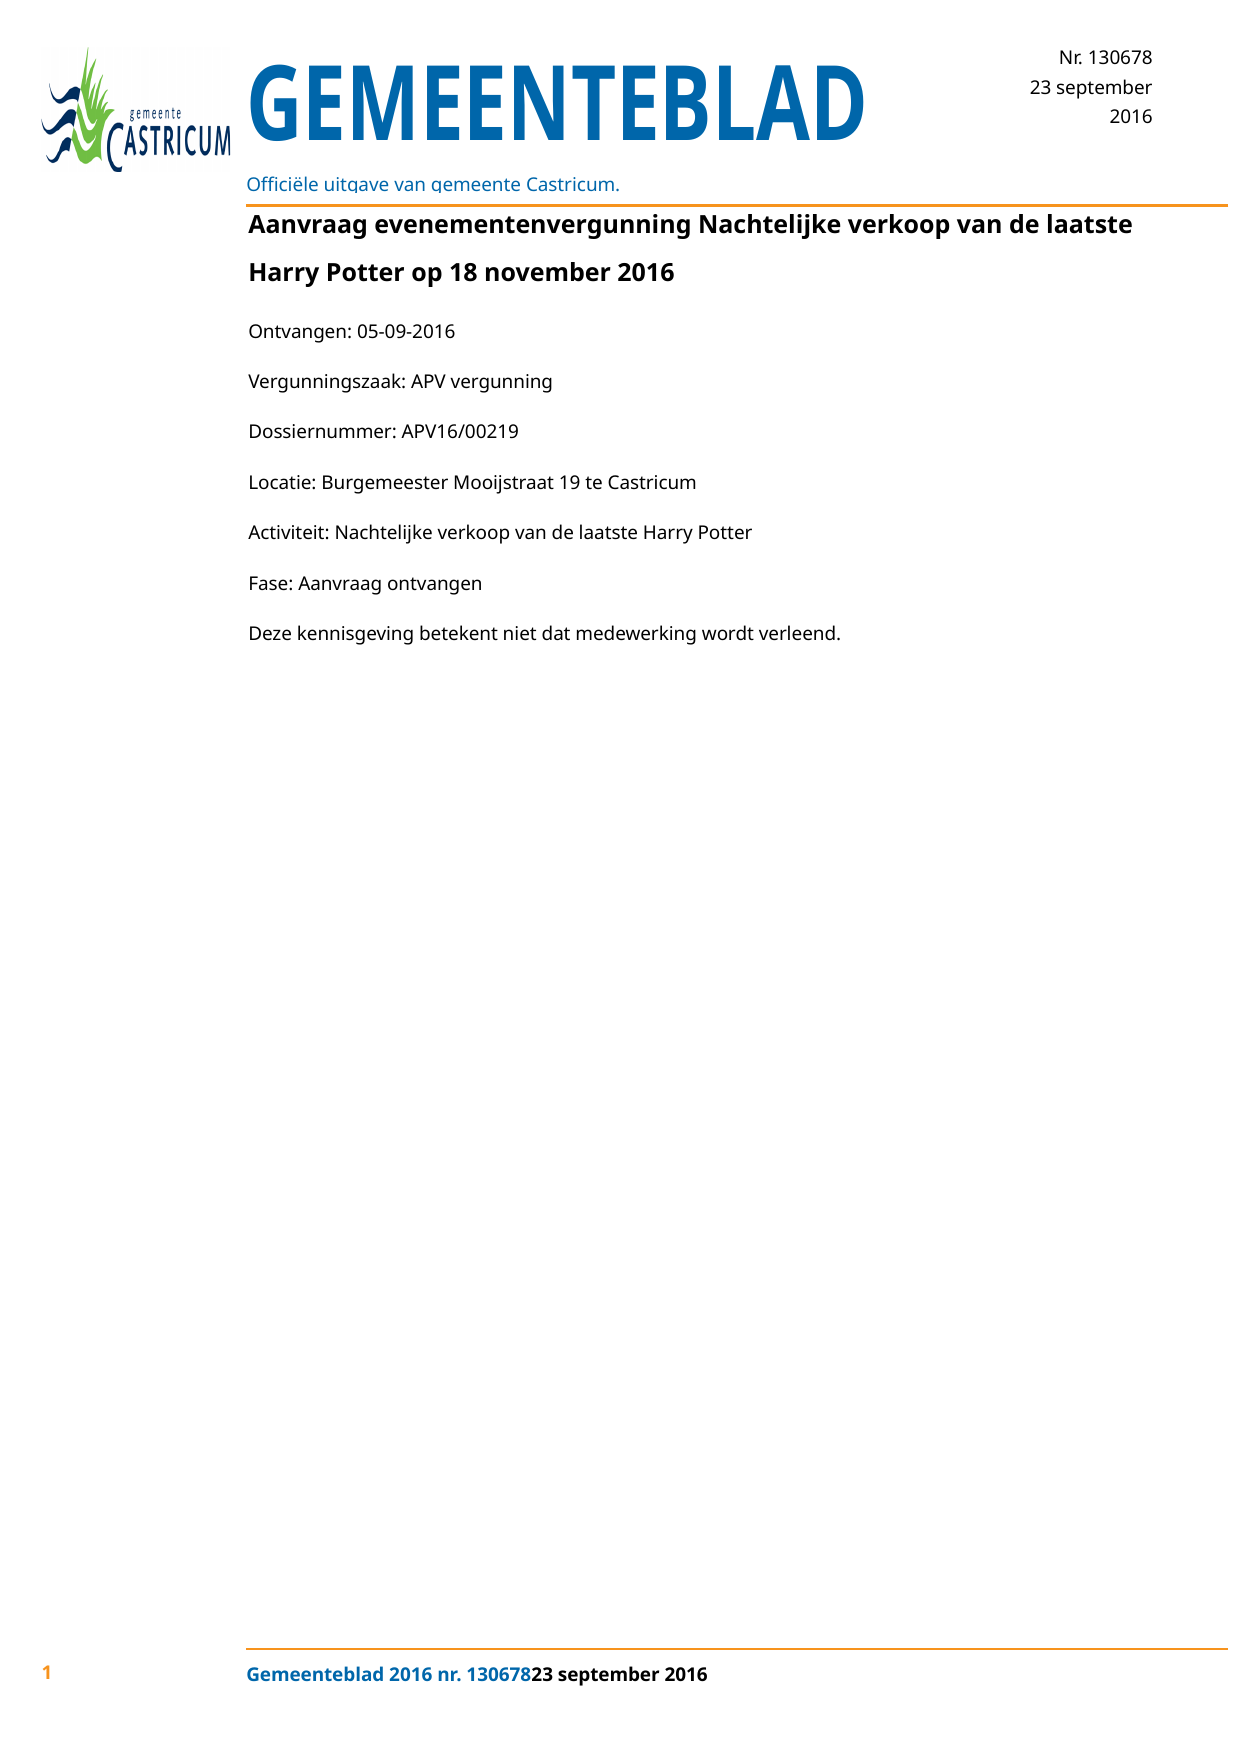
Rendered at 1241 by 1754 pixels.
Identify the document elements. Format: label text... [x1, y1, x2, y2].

text Fase: Aanvraag ontvangen [248, 570, 1152, 596]
text Activiteit: Nachtelijke verkoop van de laatste Harry Potter [248, 519, 1152, 545]
text Aanvraag evenementenvergunning Nachtelijke verkoop van de laatste Harry Potter op 18 november 2016 [248, 207, 1152, 288]
text Dossiernummer: APV16/00219 [248, 419, 1152, 444]
text Ontvangen: 05-09-2016 [248, 318, 1152, 344]
picture [41, 47, 231, 172]
text Locatie: Burgemeester Mooijstraat 19 te Castricum [248, 469, 1152, 495]
text Deze kennisgeving betekent niet dat medewerking wordt verleend. [248, 620, 1152, 646]
text Vergunningszaak: APV vergunning [248, 368, 1152, 394]
